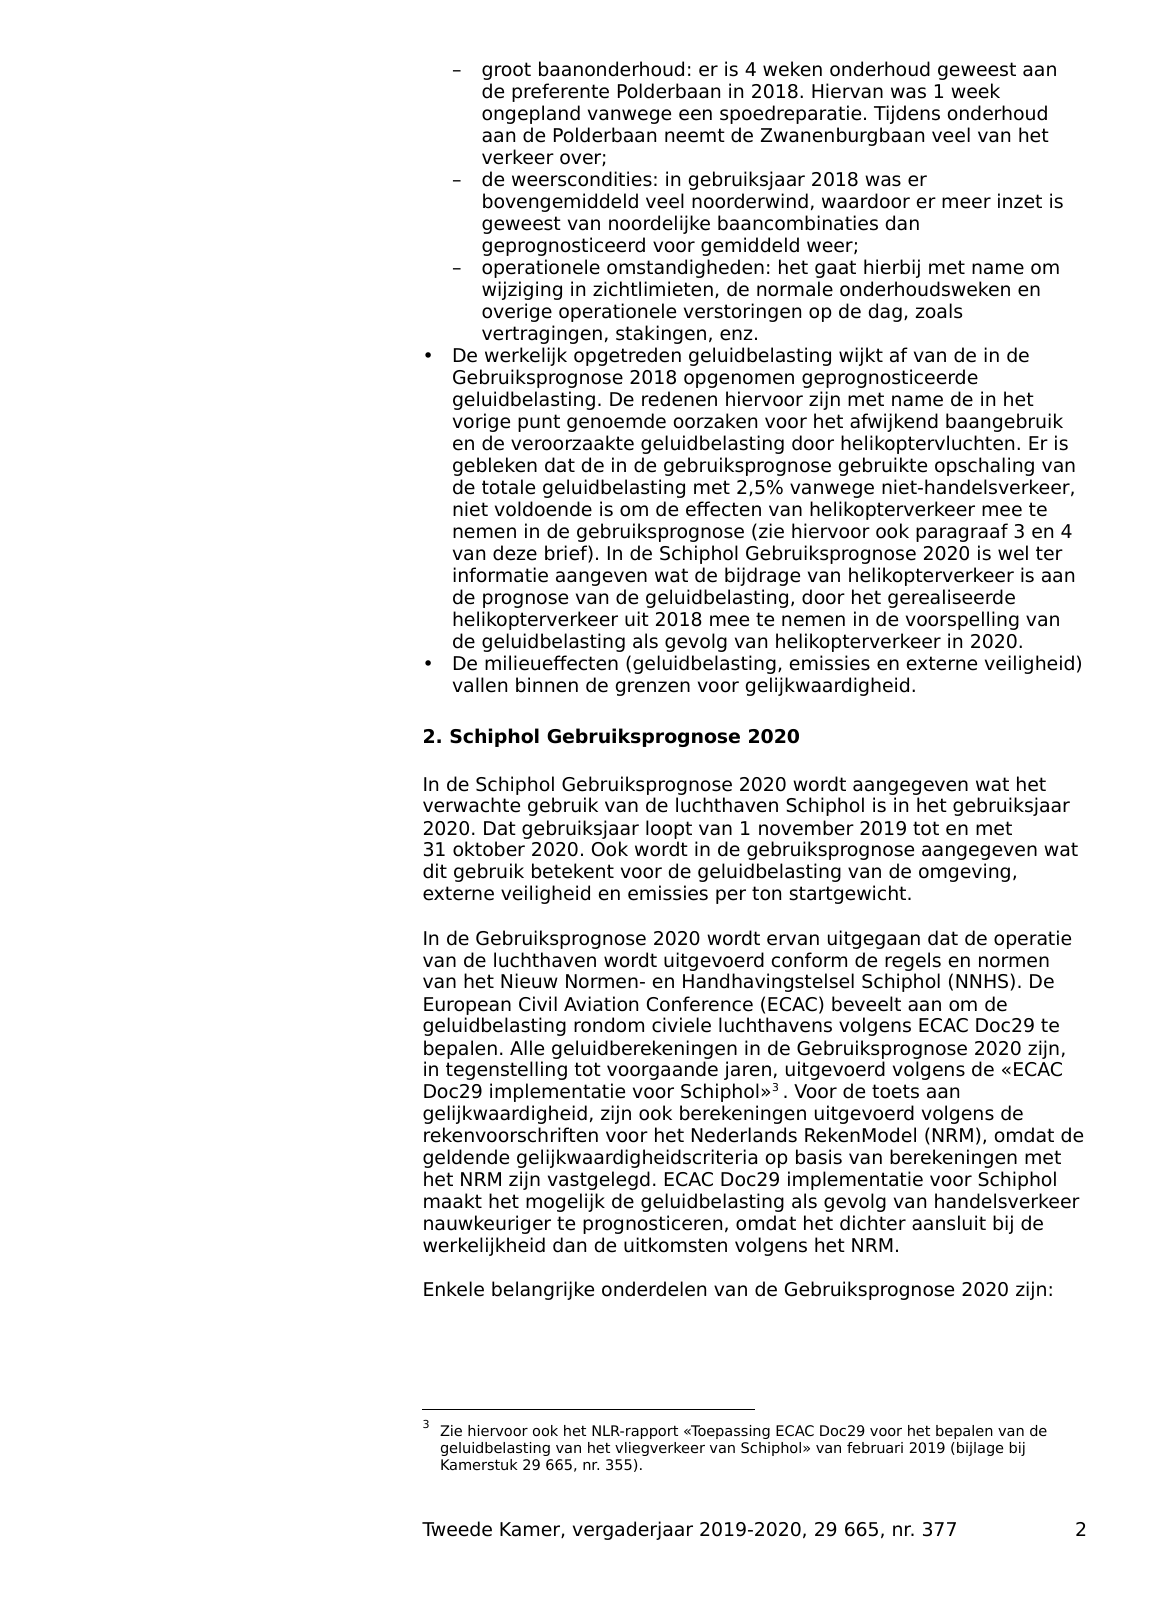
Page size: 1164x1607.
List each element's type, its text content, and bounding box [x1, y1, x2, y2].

text In de Gebruiksprognose 2020 wordt ervan uitgegaan dat de operatie van de luchthaven wordt uitgevoerd conform de regels en normen van het Nieuw Normen- en Handhavingstelsel Schiphol (NNHS). De European Civil Aviation Conference (ECAC) beveelt aan om de geluidbelasting rondom civiele luchthavens volgens ECAC Doc29 te bepalen. Alle geluidberekeningen in de Gebruiksprognose 2020 zijn, in tegenstelling tot voorgaande jaren, uitgevoerd volgens de «ECAC Doc29 implementatie voor Schiphol». Voor de toets aan gelijkwaardigheid, zijn ook berekeningen uitgevoerd volgens de rekenvoorschriften voor het Nederlands RekenModel (NRM), omdat de geldende gelijkwaardigheidscriteria op basis van berekeningen met het NRM zijn vastgelegd. ECAC Doc29 implementatie voor Schiphol maakt het mogelijk de geluidbelasting als gevolg van handelsverkeer nauwkeuriger te prognosticeren, omdat het dichter aansluit bij de werkelijkheid dan de uitkomsten volgens het NRM. [422, 927, 1087, 1257]
text • De werkelijk opgetreden geluidbelasting wijkt af van de in de Gebruiksprognose 2018 opgenomen geprognosticeerde geluidbelasting. De redenen hiervoor zijn met name de in het vorige punt genoemde oorzaken voor het afwijkend baangebruik en de veroorzaakte geluidbelasting door helikoptervluchten. Er is gebleken dat de in de gebruiksprognose gebruikte opschaling van de totale geluidbelasting met 2,5% vanwege niet-handelsverkeer, niet voldoende is om de effecten van helikopterverkeer mee te nemen in de gebruiksprognose (zie hiervoor ook paragraaf 3 en 4 van deze brief). In de Schiphol Gebruiksprognose 2020 is wel ter informatie aangeven wat de bijdrage van helikopterverkeer is aan de prognose van de geluidbelasting, door het gerealiseerde helikopterverkeer uit 2018 mee te nemen in de voorspelling van de geluidbelasting als gevolg van helikopterverkeer in 2020. [422, 345, 1087, 652]
text In de Schiphol Gebruiksprognose 2020 wordt aangegeven wat het verwachte gebruik van de luchthaven Schiphol is in het gebruiksjaar 2020. Dat gebruiksjaar loopt van 1 november 2019 tot en met 31 oktober 2020. Ook wordt in de gebruiksprognose aangegeven wat dit gebruik betekent voor de geluidbelasting van de omgeving, externe veiligheid en emissies per ton startgewicht. [422, 773, 1087, 905]
text – de weerscondities: in gebruiksjaar 2018 was er bovengemiddeld veel noorderwind, waardoor er meer inzet is geweest van noordelijke baancombinaties dan geprognosticeerd voor gemiddeld weer; [452, 169, 1087, 257]
text • De milieueffecten (geluidbelasting, emissies en externe veiligheid) vallen binnen de grenzen voor gelijkwaardigheid. [422, 652, 1087, 696]
text – operationele omstandigheden: het gaat hierbij met name om wijziging in zichtlimieten, de normale onderhoudsweken en overige operationele verstoringen op de dag, zoals vertragingen, stakingen, enz. [452, 257, 1087, 345]
text – groot baanonderhoud: er is 4 weken onderhoud geweest aan de preferente Polderbaan in 2018. Hiervan was 1 week ongepland vanwege een spoedreparatie. Tijdens onderhoud aan de Polderbaan neemt de Zwanenburgbaan veel van het verkeer over; [452, 59, 1087, 169]
subtitle 2. Schiphol Gebruiksprognose 2020 [422, 726, 1087, 748]
text Enkele belangrijke onderdelen van de Gebruiksprognose 2020 zijn: [422, 1279, 1087, 1301]
text Zie hiervoor ook het NLR-rapport «Toepassing ECAC Doc29 voor het bepalen van de geluidbelasting van het vliegverkeer van Schiphol» van februari 2019 (bijlage bij Kamerstuk 29 665, nr. 355). [422, 1418, 1087, 1474]
